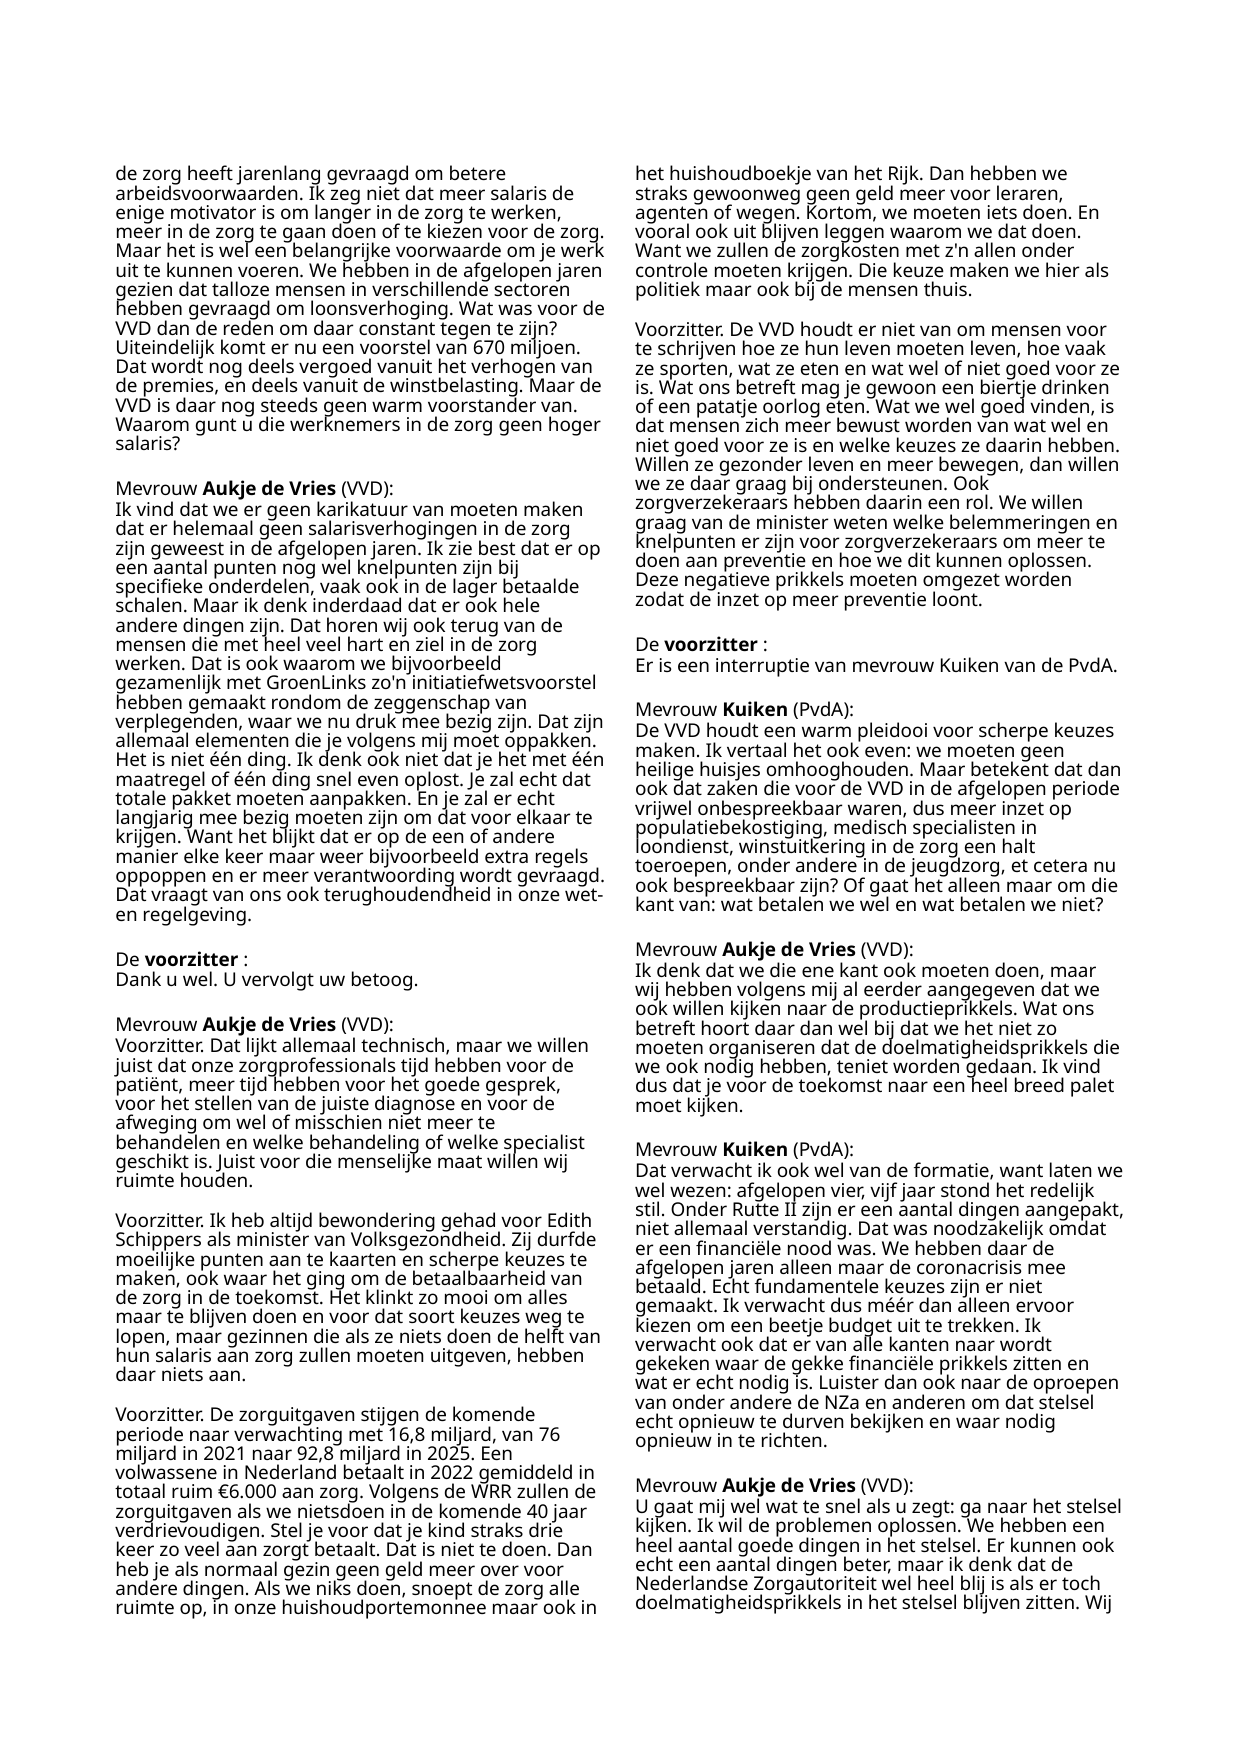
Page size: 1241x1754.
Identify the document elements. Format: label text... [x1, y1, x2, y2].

text Voorzitter. De zorguitgaven stijgen de komende periode naar verwachting met 16,8 miljard, van 76 miljard in 2021 naar 92,8 miljard in 2025. Een volwassene in Nederland betaalt in 2022 gemiddeld in totaal ruim €6.000 aan zorg. Volgens de WRR zullen de zorguitgaven als we nietsdoen in de komende 40 jaar verdrievoudigen. Stel je voor dat je kind straks drie keer zo veel aan zorgt betaalt. Dat is niet te doen. Dan heb je als normaal gezin geen geld meer over voor andere dingen. Als we niks doen, snoept de zorg alle ruimte op, in onze huishoudportemonnee maar ook in [115, 1406, 605, 1618]
text De voorzitter : [635, 631, 1125, 657]
text Mevrouw Kuiken (PvdA): [635, 1137, 1125, 1162]
text het huishoudboekje van het Rijk. Dan hebben we straks gewoonweg geen geld meer voor leraren, agenten of wegen. Kortom, we moeten iets doen. En vooral ook uit blijven leggen waarom we dat doen. Want we zullen de zorgkosten met z'n allen onder controle moeten krijgen. Die keuze maken we hier als politiek maar ook bij de mensen thuis. [635, 165, 1125, 300]
text de zorg heeft jarenlang gevraagd om betere arbeidsvoorwaarden. Ik zeg niet dat meer salaris de enige motivator is om langer in de zorg te werken, meer in de zorg te gaan doen of te kiezen voor de zorg. Maar het is wel een belangrijke voorwaarde om je werk uit te kunnen voeren. We hebben in de afgelopen jaren gezien dat talloze mensen in verschillende sectoren hebben gevraagd om loonsverhoging. Wat was voor de VVD dan de reden om daar constant tegen te zijn? Uiteindelijk komt er nu een voorstel van 670 miljoen. Dat wordt nog deels vergoed vanuit het verhogen van de premies, en deels vanuit de winstbelasting. Maar de VVD is daar nog steeds geen warm voorstander van. Waarom gunt u die werknemers in de zorg geen hoger salaris? [115, 165, 605, 454]
text Voorzitter. Ik heb altijd bewondering gehad voor Edith Schippers als minister van Volksgezondheid. Zij durfde moeilijke punten aan te kaarten en scherpe keuzes te maken, ook waar het ging om de betaalbaarheid van de zorg in de toekomst. Het klinkt zo mooi om alles maar te blijven doen en voor dat soort keuzes weg te lopen, maar gezinnen die als ze niets doen de helft van hun salaris aan zorg zullen moeten uitgeven, hebben daar niets aan. [115, 1212, 605, 1386]
text Voorzitter. De VVD houdt er niet van om mensen voor te schrijven hoe ze hun leven moeten leven, hoe vaak ze sporten, wat ze eten en wat wel of niet goed voor ze is. Wat ons betreft mag je gewoon een biertje drinken of een patatje oorlog eten. Wat we wel goed vinden, is dat mensen zich meer bewust worden van wat wel en niet goed voor ze is en welke keuzes ze daarin hebben. Willen ze gezonder leven en meer bewegen, dan willen we ze daar graag bij ondersteunen. Ook zorgverzekeraars hebben daarin een rol. We willen graag van de minister weten welke belemmeringen en knelpunten er zijn voor zorgverzekeraars om meer te doen aan preventie en hoe we dit kunnen oplossen. Deze negatieve prikkels moeten omgezet worden zodat de inzet op meer preventie loont. [635, 321, 1125, 610]
text Dat verwacht ik ook wel van de formatie, want laten we wel wezen: afgelopen vier, vijf jaar stond het redelijk stil. Onder Rutte II zijn er een aantal dingen aangepakt, niet allemaal verstandig. Dat was noodzakelijk omdat er een financiële nood was. We hebben daar de afgelopen jaren alleen maar de coronacrisis mee betaald. Echt fundamentele keuzes zijn er niet gemaakt. Ik verwacht dus méér dan alleen ervoor kiezen om een beetje budget uit te trekken. Ik verwacht ook dat er van alle kanten naar wordt gekeken waar de gekke financiële prikkels zitten en wat er echt nodig is. Luister dan ook naar de oproepen van onder andere de NZa en anderen om dat stelsel echt opnieuw te durven bekijken en waar nodig opnieuw in te richten. [635, 1162, 1125, 1451]
text De VVD houdt een warm pleidooi voor scherpe keuzes maken. Ik vertaal het ook even: we moeten geen heilige huisjes omhooghouden. Maar betekent dat dan ook dat zaken die voor de VVD in de afgelopen periode vrijwel onbespreekbaar waren, dus meer inzet op populatiebekostiging, medisch specialisten in loondienst, winstuitkering in de zorg een halt toeroepen, onder andere in de jeugdzorg, et cetera nu ook bespreekbaar zijn? Of gaat het alleen maar om die kant van: wat betalen we wel en wat betalen we niet? [635, 722, 1125, 915]
text De voorzitter : [115, 946, 605, 971]
text Voorzitter. Dat lijkt allemaal technisch, maar we willen juist dat onze zorgprofessionals tijd hebben voor de patiënt, meer tijd hebben voor het goede gesprek, voor het stellen van de juiste diagnose en voor de afweging om wel of misschien niet meer te behandelen en welke behandeling of welke specialist geschikt is. Juist voor die menselijke maat willen wij ruimte houden. [115, 1037, 605, 1191]
text Mevrouw Aukje de Vries (VVD): [115, 475, 605, 501]
text Mevrouw Kuiken (PvdA): [635, 697, 1125, 722]
text Mevrouw Aukje de Vries (VVD): [635, 936, 1125, 962]
text Mevrouw Aukje de Vries (VVD): [115, 1012, 605, 1037]
text Ik denk dat we die ene kant ook moeten doen, maar wij hebben volgens mij al eerder aangegeven dat we ook willen kijken naar de productieprikkels. Wat ons betreft hoort daar dan wel bij dat we het niet zo moeten organiseren dat de doelmatigheidsprikkels die we ook nodig hebben, teniet worden gedaan. Ik vind dus dat je voor de toekomst naar een heel breed palet moet kijken. [635, 962, 1125, 1116]
text Mevrouw Aukje de Vries (VVD): [635, 1472, 1125, 1498]
text Dank u wel. U vervolgt uw betoog. [115, 971, 605, 991]
text U gaat mij wel wat te snel als u zegt: ga naar het stelsel kijken. Ik wil de problemen oplossen. We hebben een heel aantal goede dingen in het stelsel. Er kunnen ook echt een aantal dingen beter, maar ik denk dat de Nederlandse Zorgautoriteit wel heel blij is als er toch doelmatigheidsprikkels in het stelsel blijven zitten. Wij [635, 1498, 1125, 1614]
text Er is een interruptie van mevrouw Kuiken van de PvdA. [635, 657, 1125, 676]
text Ik vind dat we er geen karikatuur van moeten maken dat er helemaal geen salarisverhogingen in de zorg zijn geweest in de afgelopen jaren. Ik zie best dat er op een aantal punten nog wel knelpunten zijn bij specifieke onderdelen, vaak ook in de lager betaalde schalen. Maar ik denk inderdaad dat er ook hele andere dingen zijn. Dat horen wij ook terug van de mensen die met heel veel hart en ziel in de zorg werken. Dat is ook waarom we bijvoorbeeld gezamenlijk met GroenLinks zo'n initiatiefwetsvoorstel hebben gemaakt rondom de zeggenschap van verplegenden, waar we nu druk mee bezig zijn. Dat zijn allemaal elementen die je volgens mij moet oppakken. Het is niet één ding. Ik denk ook niet dat je het met één maatregel of één ding snel even oplost. Je zal echt dat totale pakket moeten aanpakken. En je zal er echt langjarig mee bezig moeten zijn om dat voor elkaar te krijgen. Want het blijkt dat er op de een of andere manier elke keer maar weer bijvoorbeeld extra regels oppoppen en er meer verantwoording wordt gevraagd. Dat vraagt van ons ook terughoudendheid in onze wet- en regelgeving. [115, 501, 605, 925]
